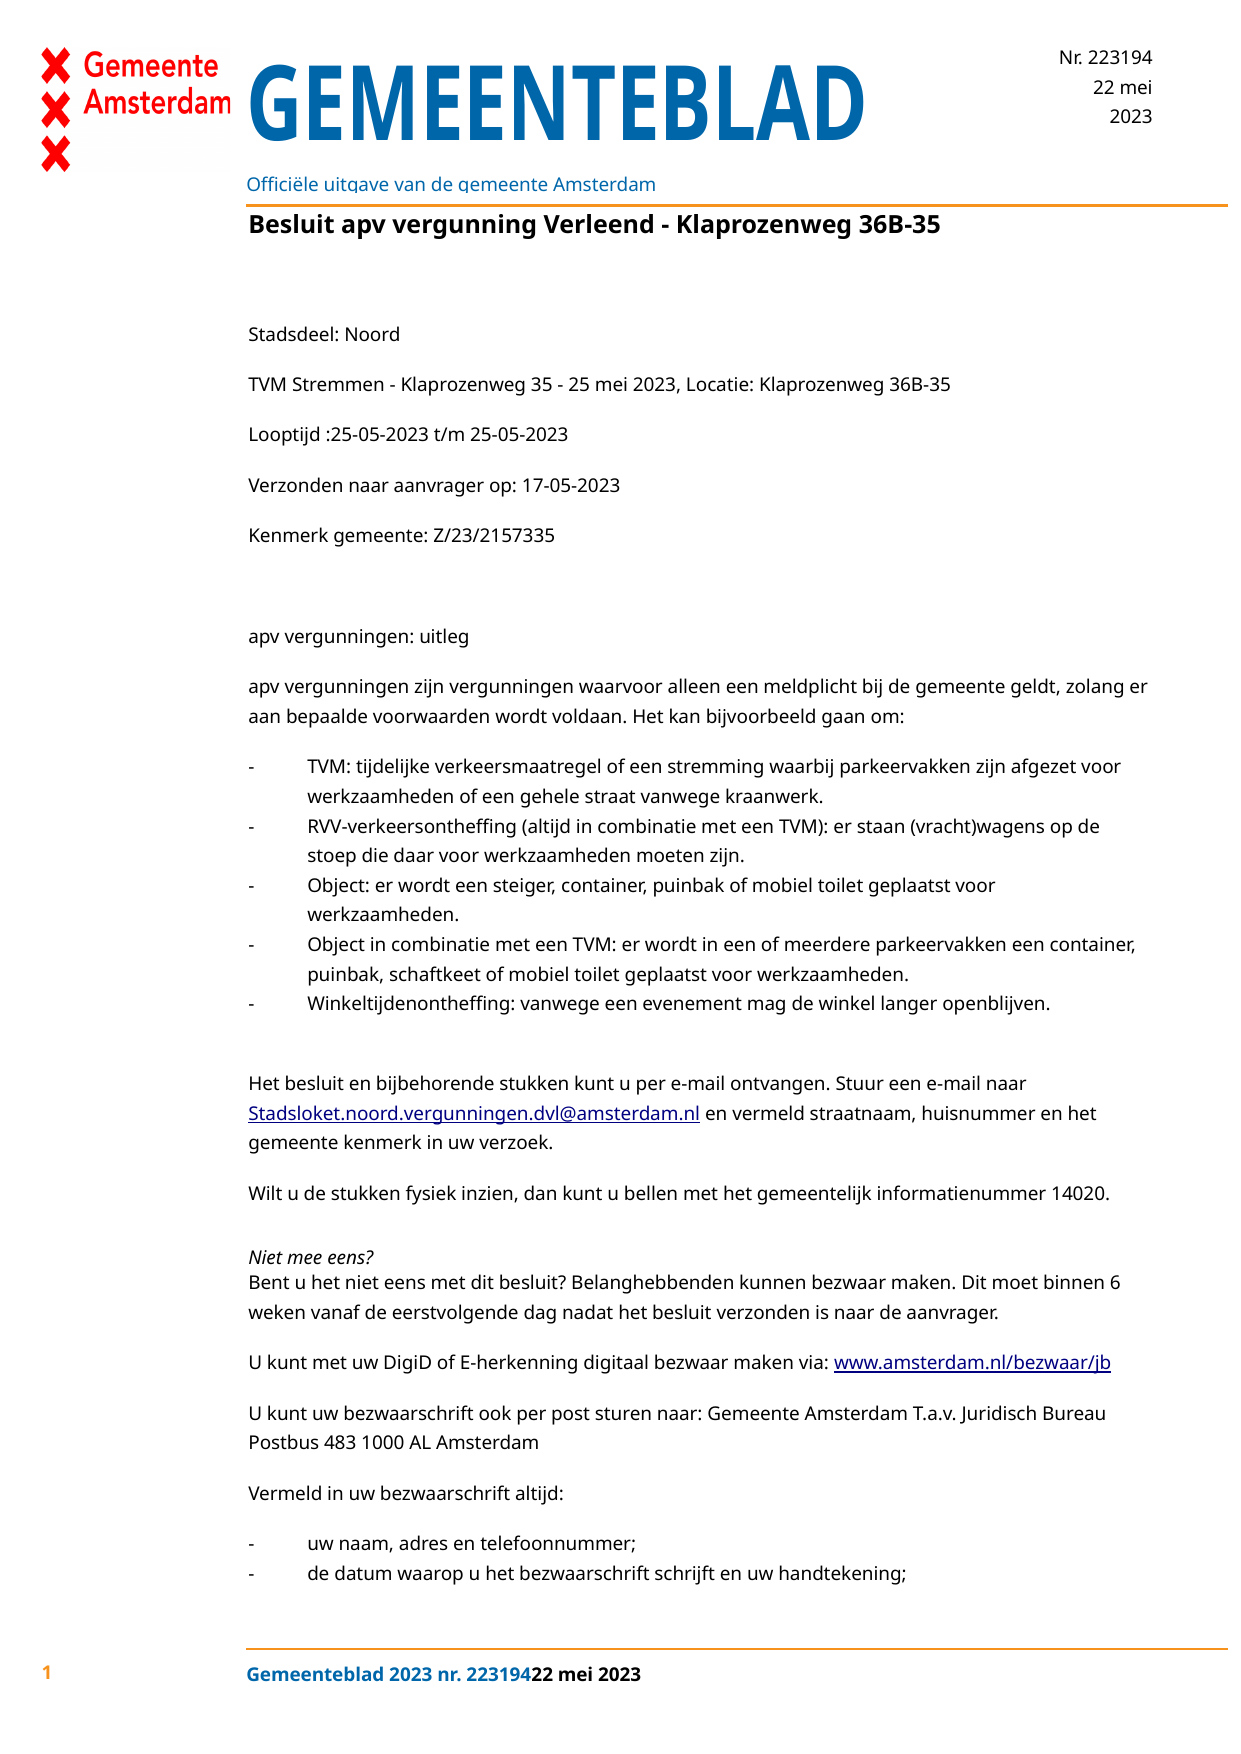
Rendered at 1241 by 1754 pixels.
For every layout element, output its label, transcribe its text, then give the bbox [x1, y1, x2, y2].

text TVM Stremmen - Klaprozenweg 35 - 25 mei 2023, Locatie: Klaprozenweg 36B-35 [248, 371, 1152, 397]
text Besluit apv vergunning Verleend - Klaprozenweg 36B-35 [248, 207, 1152, 241]
list TVM: tijdelijke verkeersmaatregel of een stremming waarbij parkeervakken zijn afgezet voor werkzaamheden of een gehele straat vanwege kraanwerk. [248, 754, 1152, 809]
text apv vergunningen zijn vergunningen waarvoor alleen een meldplicht bij de gemeente geldt, zolang er aan bepaalde voorwaarden wordt voldaan. Het kan bijvoorbeeld gaan om: [248, 674, 1152, 729]
picture [41, 47, 231, 172]
text Niet mee eens? [248, 1244, 1152, 1269]
text Looptijd :25-05-2023 t/m 25-05-2023 [248, 422, 1152, 447]
list Object in combinatie met een TVM: er wordt in een of meerdere parkeervakken een container, puinbak, schaftkeet of mobiel toilet geplaatst voor werkzaamheden. [248, 931, 1152, 986]
text U kunt uw bezwaarschrift ook per post sturen naar: Gemeente Amsterdam T.a.v. Juridisch Bureau Postbus 483 1000 AL Amsterdam [248, 1400, 1152, 1455]
text Het besluit en bijbehorende stukken kunt u per e-mail ontvangen. Stuur een e-mail naar Stadsloket.noord.vergunningen.dvl@amsterdam.nl en vermeld straatnaam, huisnummer en het gemeente kenmerk in uw verzoek. [248, 1070, 1152, 1155]
list Object: er wordt een steiger, container, puinbak of mobiel toilet geplaatst voor werkzaamheden. [248, 872, 1152, 927]
text apv vergunningen: uitleg [248, 623, 1152, 649]
text U kunt met uw DigiD of E-herkenning digitaal bezwaar maken via: www.amsterdam.nl/bezwaar/jb [248, 1349, 1152, 1375]
list RVV-verkeersontheffing (altijd in combinatie met een TVM): er staan (vracht)wagens op de stoep die daar voor werkzaamheden moeten zijn. [248, 813, 1152, 868]
text Kenmerk gemeente: Z/23/2157335 [248, 522, 1152, 548]
list de datum waarop u het bezwaarschrift schrijft en uw handtekening; [248, 1560, 1152, 1586]
list uw naam, adres en telefoonnummer; [248, 1530, 1152, 1556]
text Stadsdeel: Noord [248, 321, 1152, 346]
text Vermeld in uw bezwaarschrift altijd: [248, 1480, 1152, 1506]
text Verzonden naar aanvrager op: 17-05-2023 [248, 472, 1152, 498]
text Wilt u de stukken fysiek inzien, dan kunt u bellen met het gemeentelijk informatienummer 14020. [248, 1180, 1152, 1206]
text Bent u het niet eens met dit besluit? Belanghebbenden kunnen bezwaar maken. Dit moet binnen 6 weken vanaf de eerstvolgende dag nadat het besluit verzonden is naar de aanvrager. [248, 1269, 1152, 1325]
list Winkeltijdenontheffing: vanwege een evenement mag de winkel langer openblijven. [248, 990, 1152, 1016]
